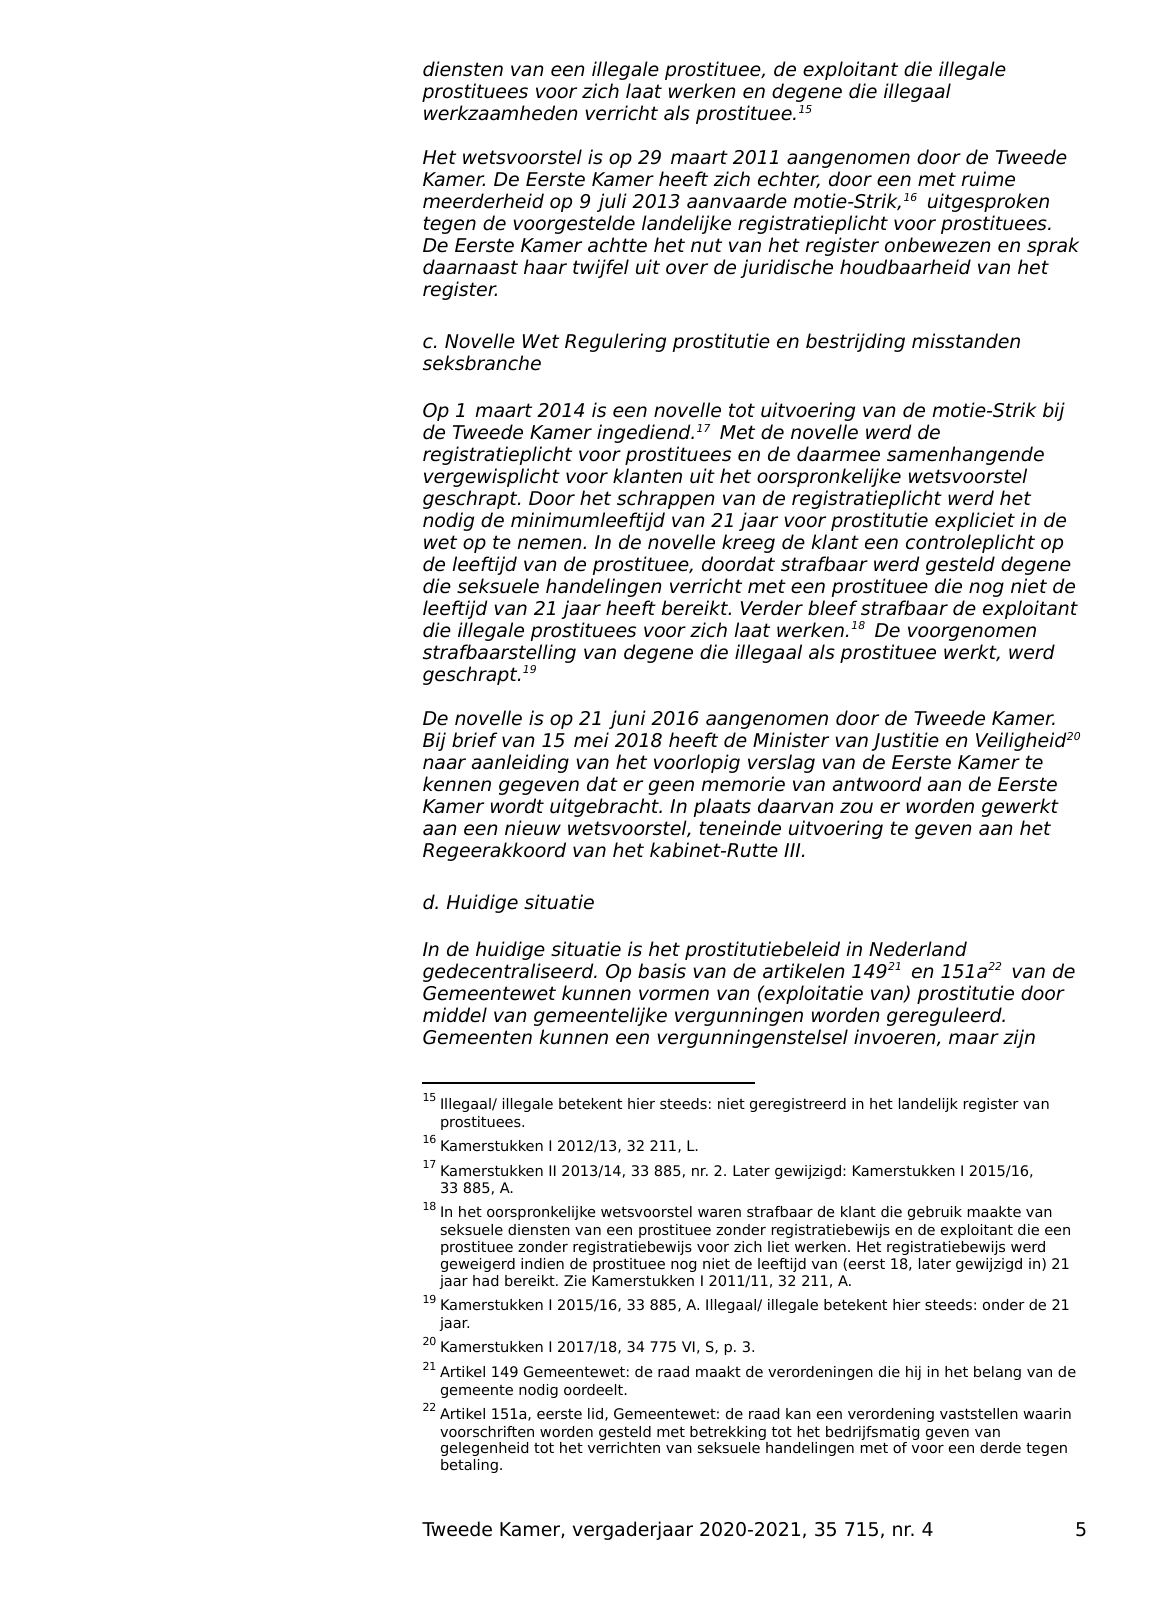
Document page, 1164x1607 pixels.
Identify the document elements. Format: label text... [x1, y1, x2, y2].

text In de huidige situatie is het prostitutiebeleid in Nederland gedecentraliseerd. Op basis van de artikelen 149 en 151a van de Gemeentewet kunnen vormen van (exploitatie van) prostitutie door middel van gemeentelijke vergunningen worden gereguleerd. Gemeenten kunnen een vergunningenstelsel invoeren, maar zijn [422, 939, 1087, 1049]
text De novelle is op 21 juni 2016 aangenomen door de Tweede Kamer. Bij brief van 15 mei 2018 heeft de Minister van Justitie en Veiligheid naar aanleiding van het voorlopig verslag van de Eerste Kamer te kennen gegeven dat er geen memorie van antwoord aan de Eerste Kamer wordt uitgebracht. In plaats daarvan zou er worden gewerkt aan een nieuw wetsvoorstel, teneinde uitvoering te geven aan het Regeerakkoord van het kabinet-Rutte III. [422, 708, 1087, 862]
subtitle d. Huidige situatie [422, 892, 1087, 914]
text Kamerstukken II 2013/14, 33 885, nr. 2. Later gewijzigd: Kamerstukken I 2015/16, 33 885, A. [422, 1158, 1087, 1197]
text In het oorspronkelijke wetsvoorstel waren strafbaar de klant die gebruik maakte van seksuele diensten van een prostituee zonder registratiebewijs en de exploitant die een prostituee zonder registratiebewijs voor zich liet werken. Het registratiebewijs werd geweigerd indien de prostituee nog niet de leeftijd van (eerst 18, later gewijzigd in) 21 jaar had bereikt. Zie Kamerstukken I 2011/11, 32 211, A. [422, 1200, 1087, 1290]
text Illegaal/ illegale betekent hier steeds: niet geregistreerd in het landelijk register van prostituees. [422, 1092, 1087, 1131]
text Kamerstukken I 2012/13, 32 211, L. [422, 1133, 1087, 1156]
text Artikel 149 Gemeentewet: de raad maakt de verordeningen die hij in het belang van de gemeente nodig oordeelt. [422, 1360, 1087, 1399]
subtitle c. Novelle Wet Regulering prostitutie en bestrijding misstanden seksbranche [422, 331, 1087, 375]
text Artikel 151a, eerste lid, Gemeentewet: de raad kan een verordening vaststellen waarin voorschriften worden gesteld met betrekking tot het bedrijfsmatig geven van gelegenheid tot het verrichten van seksuele handelingen met of voor een derde tegen betaling. [422, 1402, 1087, 1474]
text diensten van een illegale prostituee, de exploitant die illegale prostituees voor zich laat werken en degene die illegaal werkzaamheden verricht als prostituee. [422, 59, 1087, 125]
text Kamerstukken I 2017/18, 34 775 VI, S, p. 3. [422, 1335, 1087, 1357]
text Kamerstukken I 2015/16, 33 885, A. Illegaal/ illegale betekent hier steeds: onder de 21 jaar. [422, 1293, 1087, 1332]
text Het wetsvoorstel is op 29 maart 2011 aangenomen door de Tweede Kamer. De Eerste Kamer heeft zich echter, door een met ruime meerderheid op 9 juli 2013 aanvaarde motie-Strik, uitgesproken tegen de voorgestelde landelijke registratieplicht voor prostituees. De Eerste Kamer achtte het nut van het register onbewezen en sprak daarnaast haar twijfel uit over de juridische houdbaarheid van het register. [422, 147, 1087, 301]
text Op 1 maart 2014 is een novelle tot uitvoering van de motie-Strik bij de Tweede Kamer ingediend. Met de novelle werd de registratieplicht voor prostituees en de daarmee samenhangende vergewisplicht voor klanten uit het oorspronkelijke wetsvoorstel geschrapt. Door het schrappen van de registratieplicht werd het nodig de minimumleeftijd van 21 jaar voor prostitutie expliciet in de wet op te nemen. In de novelle kreeg de klant een controleplicht op de leeftijd van de prostituee, doordat strafbaar werd gesteld degene die seksuele handelingen verricht met een prostituee die nog niet de leeftijd van 21 jaar heeft bereikt. Verder bleef strafbaar de exploitant die illegale prostituees voor zich laat werken. De voorgenomen strafbaarstelling van degene die illegaal als prostituee werkt, werd geschrapt. [422, 400, 1087, 686]
